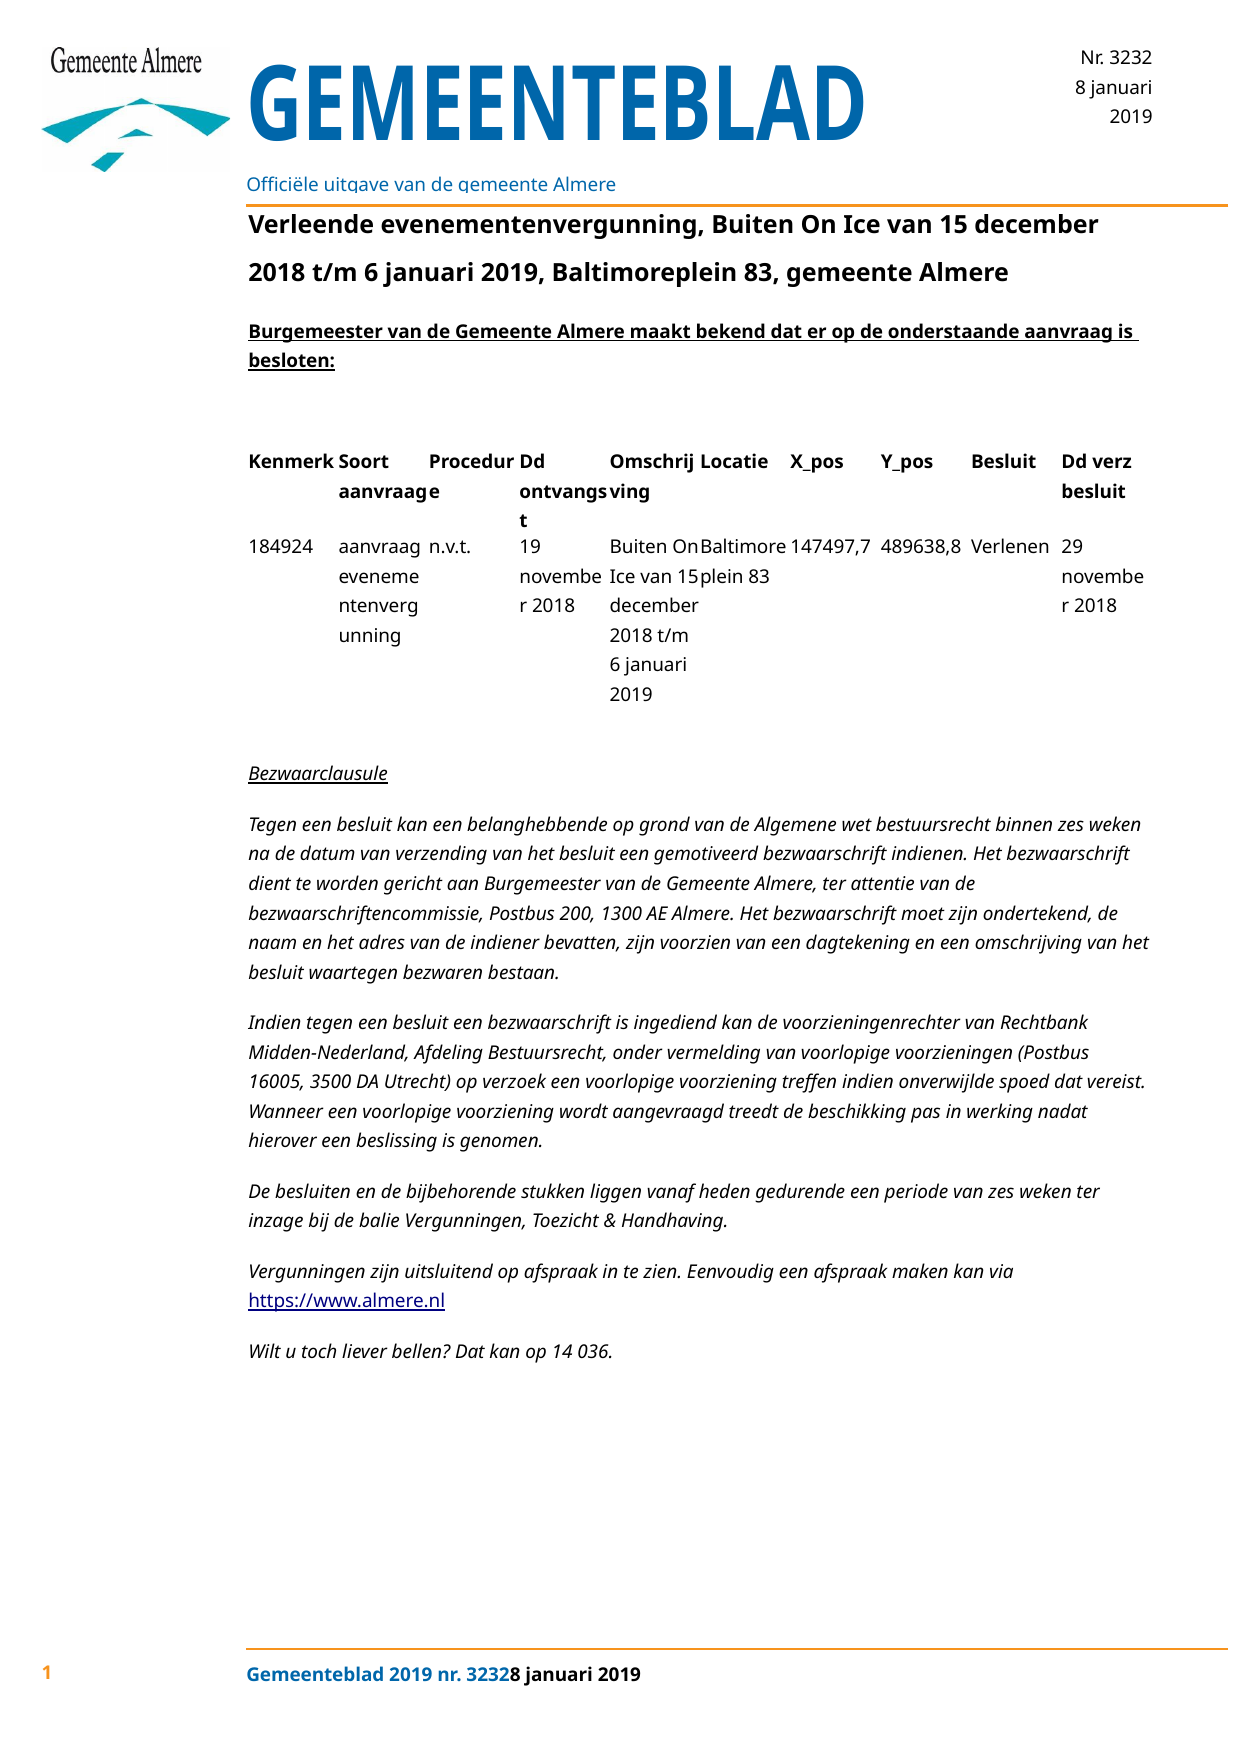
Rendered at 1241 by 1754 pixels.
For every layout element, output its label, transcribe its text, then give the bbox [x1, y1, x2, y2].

table_cell aanvraag evenementenvergunning [338, 533, 429, 707]
table_cell Verlenen [971, 533, 1061, 707]
table_header Kenmerk [248, 449, 338, 533]
text Indien tegen een besluit een bezwaarschrift is ingediend kan de voorzieningenrechter van Rechtbank Midden-Nederland, Afdeling Bestuursrecht, onder vermelding van voorlopige voorzieningen (Postbus 16005, 3500 DA Utrecht) op verzoek een voorlopige voorziening treffen indien onverwijlde spoed dat vereist. Wanneer een voorlopige voorziening wordt aangevraagd treedt de beschikking pas in werking nadat hierover een beslissing is genomen. [248, 1009, 1152, 1153]
table_header Dd ontvangst [519, 449, 609, 533]
table_header Omschrijving [609, 449, 700, 533]
table_cell 147497,7 [790, 533, 881, 707]
table_header Besluit [971, 449, 1061, 533]
text Bezwaarclausule [248, 761, 1152, 786]
table_header Soort aanvraag [338, 449, 429, 533]
table_cell 489638,8 [881, 533, 971, 707]
text Wilt u toch liever bellen? Dat kan op 14 036. [248, 1338, 1152, 1364]
table_header X_pos [790, 449, 881, 533]
text Burgemeester van de Gemeente Almere maakt bekend dat er op de onderstaande aanvraag is besloten: [248, 318, 1152, 373]
table_header Y_pos [881, 449, 971, 533]
picture [41, 47, 231, 172]
text De besluiten en de bijbehorende stukken liggen vanaf heden gedurende een periode van zes weken ter inzage bij de balie Vergunningen, Toezicht & Handhaving. [248, 1178, 1152, 1233]
table_cell 184924 [248, 533, 338, 707]
text Vergunningen zijn uitsluitend op afspraak in te zien. Eenvoudig een afspraak maken kan via https://www.almere.nl [248, 1258, 1152, 1313]
table_cell 29 november 2018 [1061, 533, 1152, 707]
text Tegen een besluit kan een belanghebbende op grond van de Algemene wet bestuursrecht binnen zes weken na de datum van verzending van het besluit een gemotiveerd bezwaarschrift indienen. Het bezwaarschrift dient te worden gericht aan Burgemeester van de Gemeente Almere, ter attentie van de bezwaarschriftencommissie, Postbus 200, 1300 AE Almere. Het bezwaarschrift moet zijn ondertekend, de naam en het adres van de indiener bevatten, zijn voorzien van een dagtekening en een omschrijving van het besluit waartegen bezwaren bestaan. [248, 811, 1152, 985]
table_cell Baltimoreplein 83 [700, 533, 790, 707]
table_header Locatie [700, 449, 790, 533]
table_header Procedure [429, 449, 519, 533]
text Verleende evenementenvergunning, Buiten On Ice van 15 december 2018 t/m 6 januari 2019, Baltimoreplein 83, gemeente Almere [248, 207, 1152, 288]
table_header Dd verz besluit [1061, 449, 1152, 533]
table_cell Buiten On Ice van 15 december 2018 t/m 6 januari 2019 [609, 533, 700, 707]
table_cell 19 november 2018 [519, 533, 609, 707]
table_cell n.v.t. [429, 533, 519, 707]
